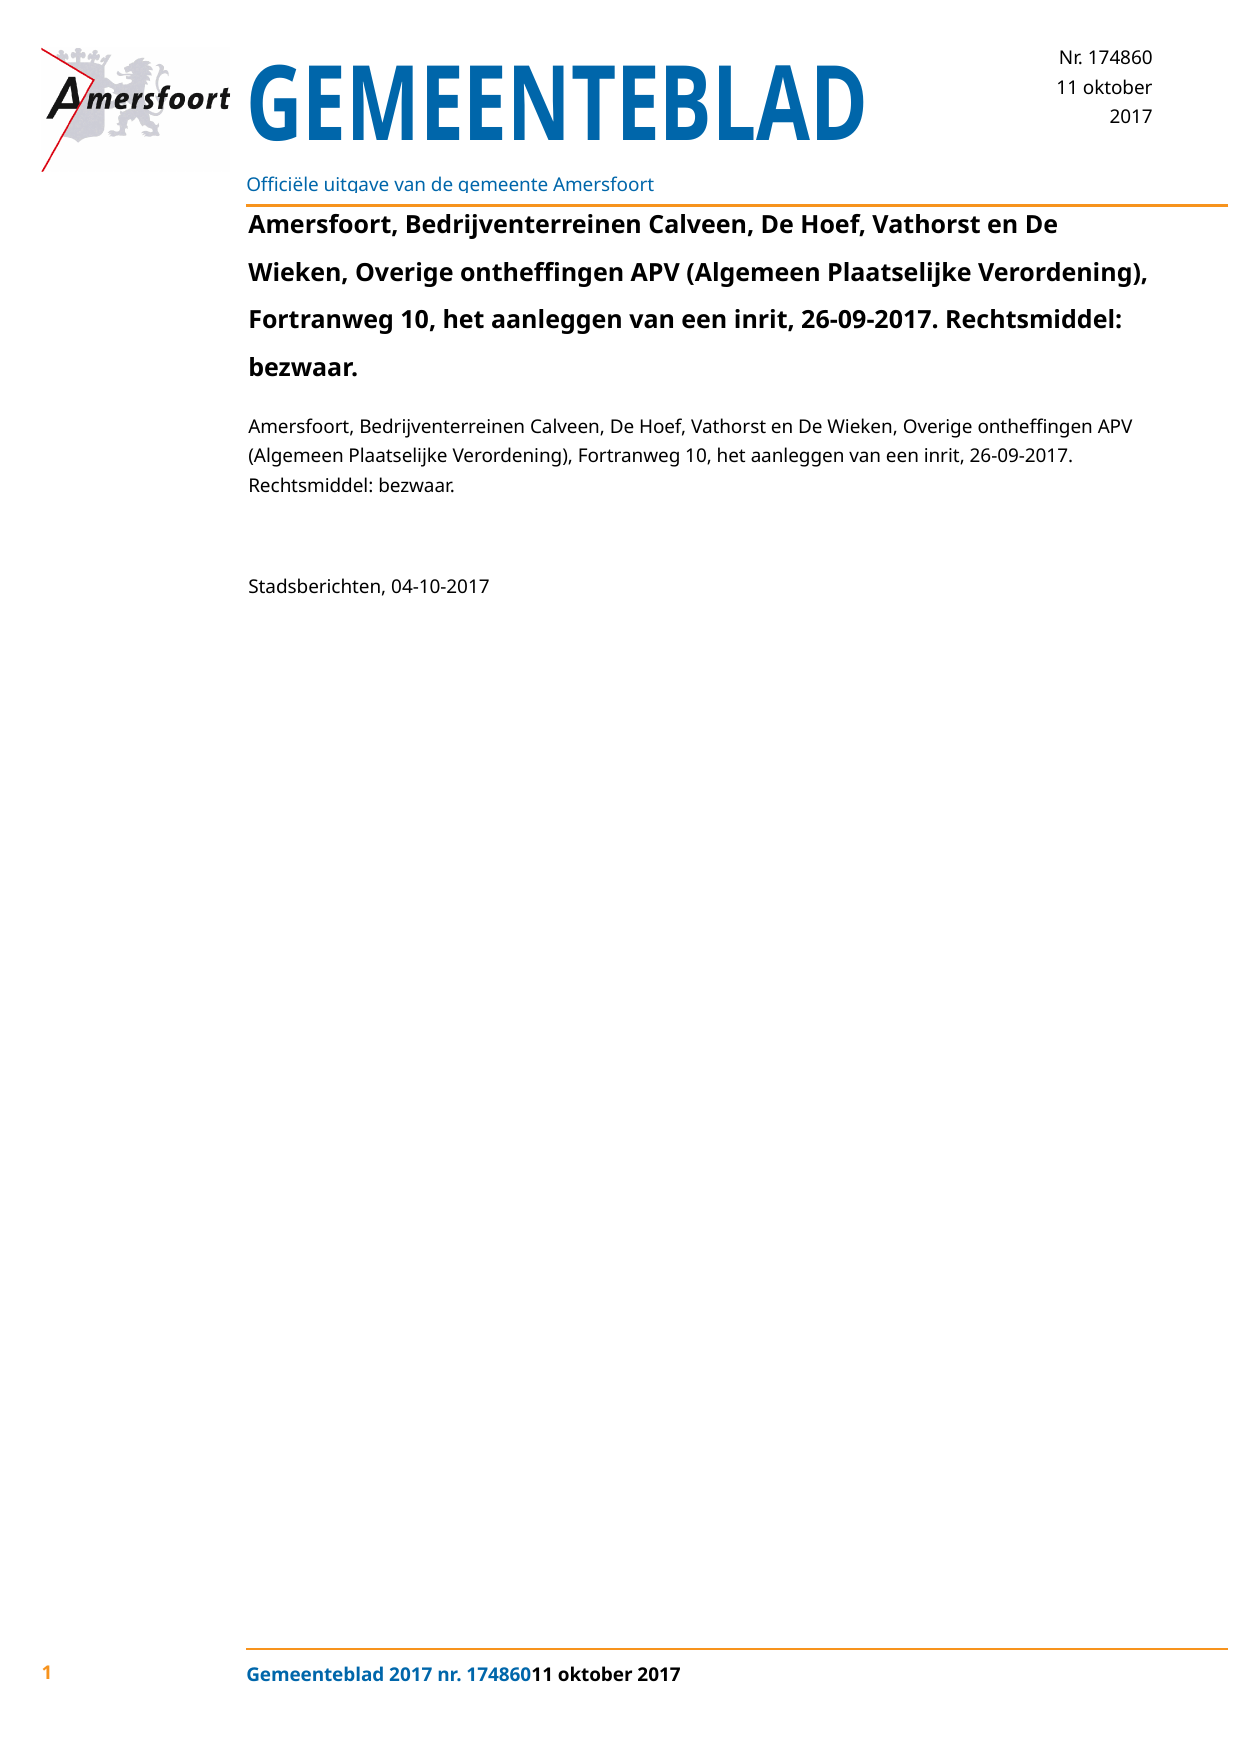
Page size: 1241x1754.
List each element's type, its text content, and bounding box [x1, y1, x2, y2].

text Stadsberichten, 04-10-2017 [248, 573, 1152, 599]
text Amersfoort, Bedrijventerreinen Calveen, De Hoef, Vathorst en De Wieken, Overige ontheffingen APV (Algemeen Plaatselijke Verordening), Fortranweg 10, het aanleggen van een inrit, 26-09-2017. Rechtsmiddel: bezwaar. [248, 413, 1152, 498]
text Amersfoort, Bedrijventerreinen Calveen, De Hoef, Vathorst en De Wieken, Overige ontheffingen APV (Algemeen Plaatselijke Verordening), Fortranweg 10, het aanleggen van een inrit, 26-09-2017. Rechtsmiddel: bezwaar. [248, 207, 1152, 384]
picture [41, 47, 231, 172]
